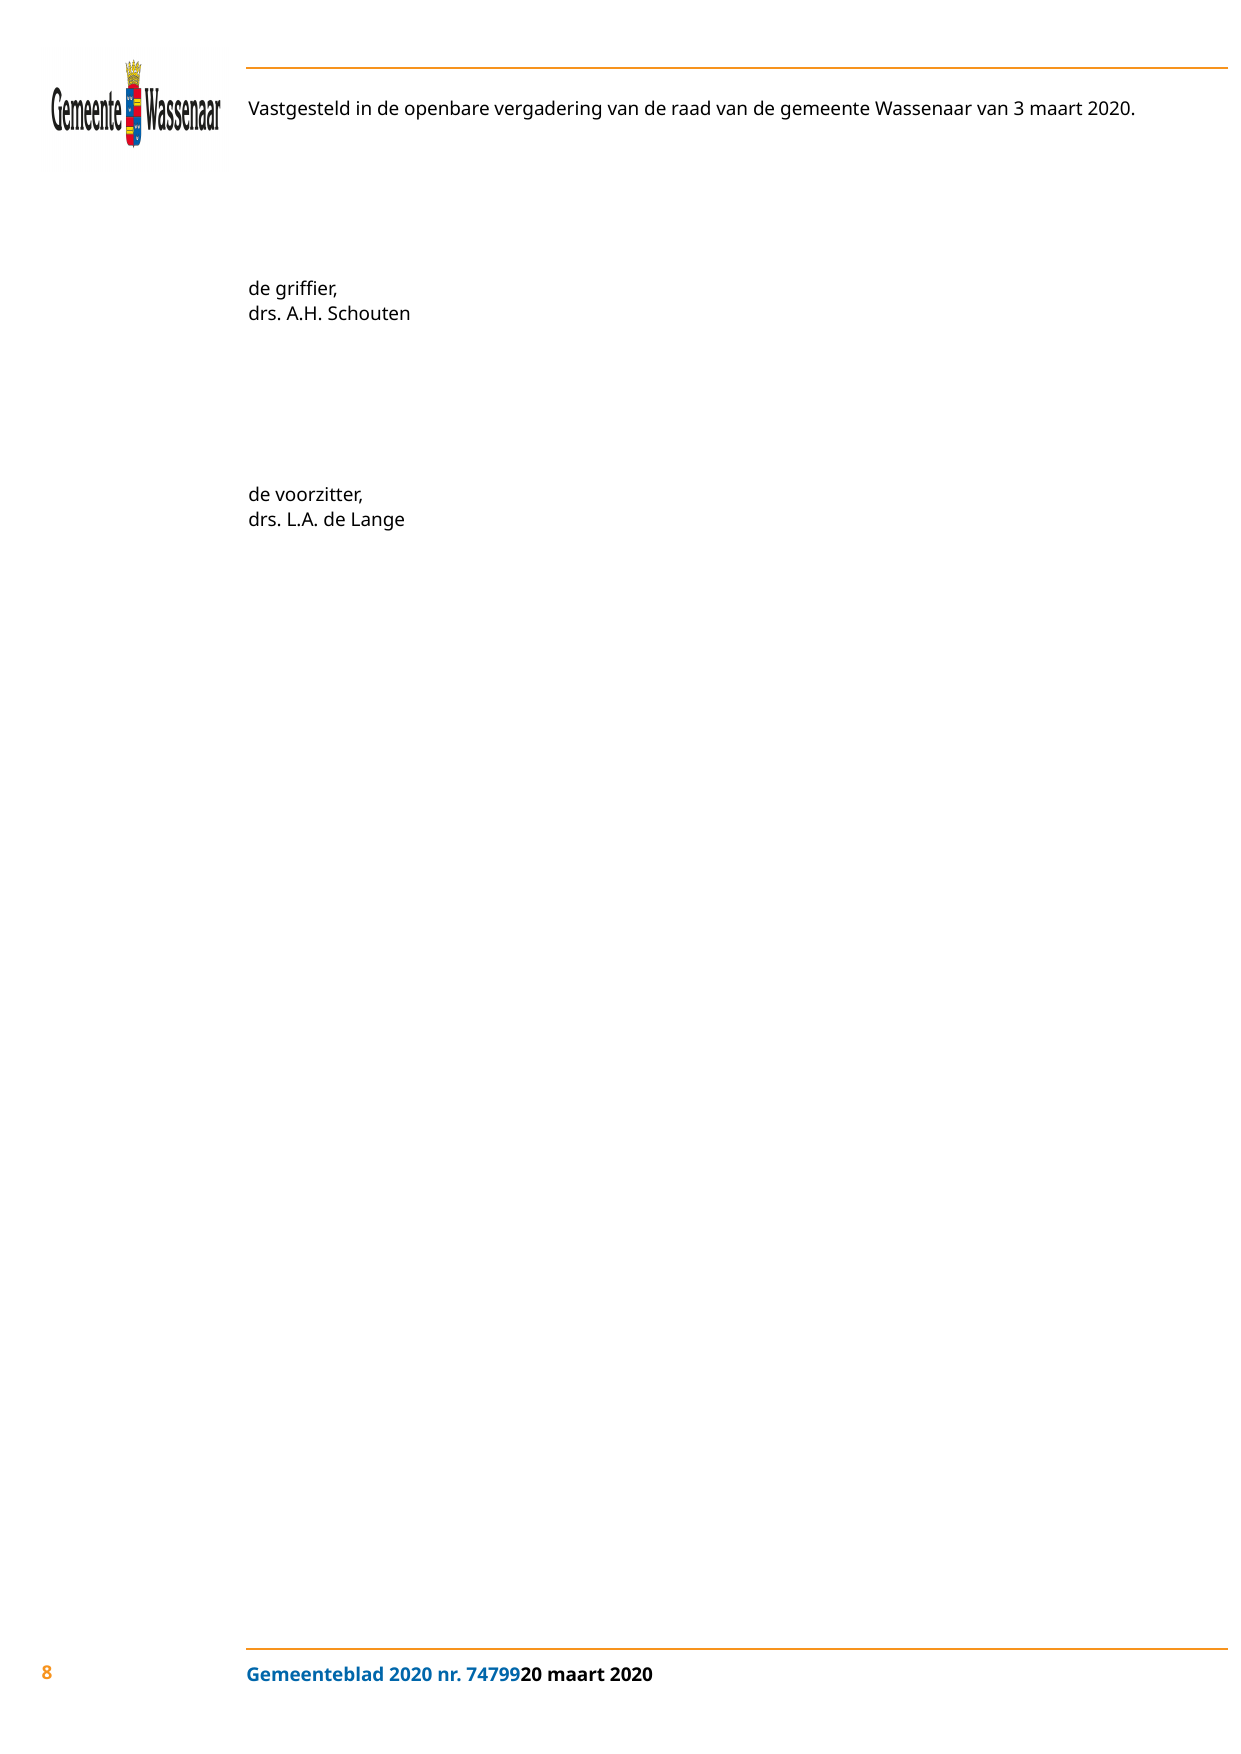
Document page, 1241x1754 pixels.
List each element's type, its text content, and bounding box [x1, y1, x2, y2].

text de voorzitter, [248, 481, 1152, 506]
text Vastgesteld in de openbare vergadering van de raad van de gemeente Wassenaar van 3 maart 2020. [248, 95, 1152, 121]
picture [41, 47, 231, 172]
text de griffier, [248, 275, 1152, 301]
text drs. L.A. de Lange [248, 506, 1152, 532]
text drs. A.H. Schouten [248, 301, 1152, 326]
